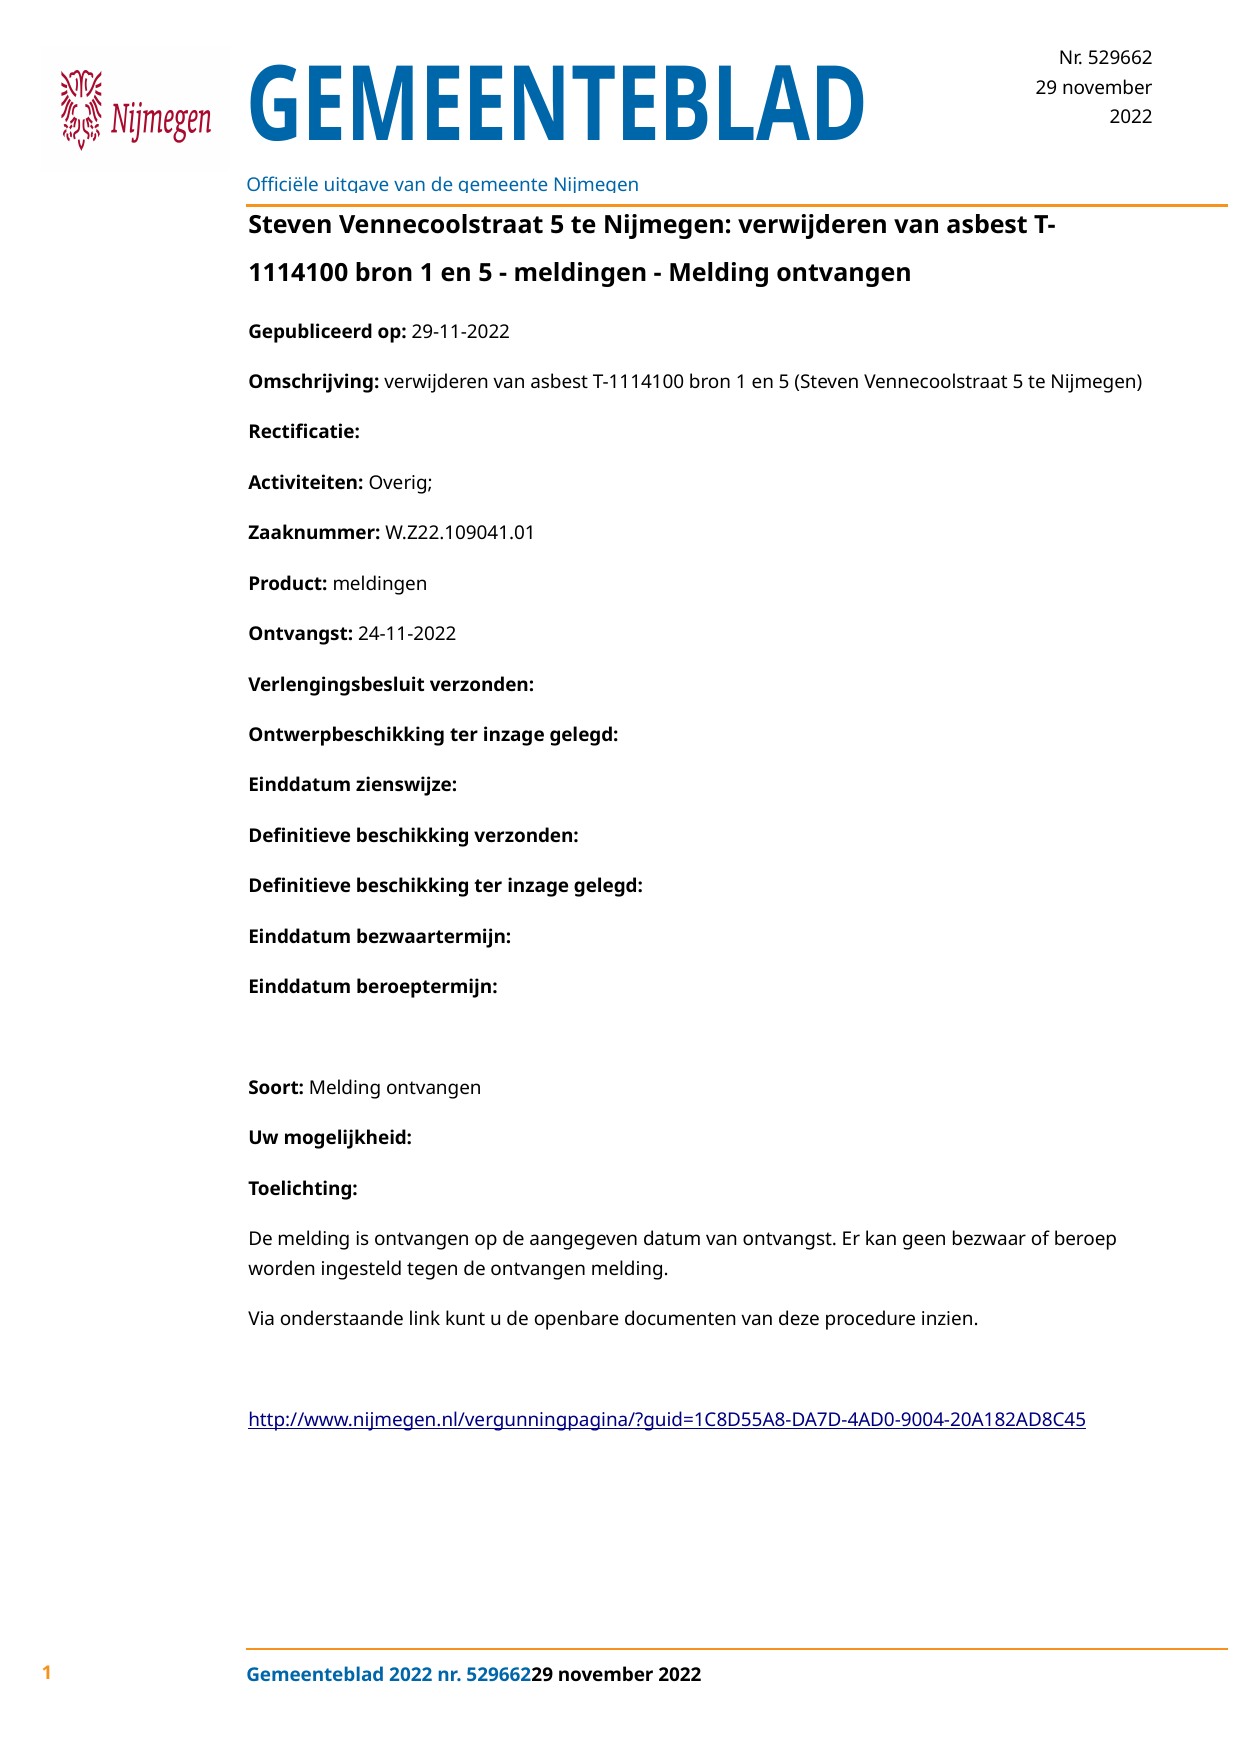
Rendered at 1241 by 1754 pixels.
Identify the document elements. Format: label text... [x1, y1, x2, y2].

text Definitieve beschikking verzonden: [248, 822, 1152, 848]
text Definitieve beschikking ter inzage gelegd: [248, 872, 1152, 898]
text Zaaknummer: W.Z22.109041.01 [248, 519, 1152, 545]
text Ontvangst: 24-11-2022 [248, 620, 1152, 646]
text Omschrijving: verwijderen van asbest T-1114100 bron 1 en 5 (Steven Vennecoolstraat 5 te Nijmegen) [248, 368, 1152, 394]
text De melding is ontvangen op de aangegeven datum van ontvangst. Er kan geen bezwaar of beroep worden ingesteld tegen de ontvangen melding. [248, 1225, 1152, 1281]
text Product: meldingen [248, 570, 1152, 596]
text Steven Vennecoolstraat 5 te Nijmegen: verwijderen van asbest T-1114100 bron 1 en 5 - meldingen - Melding ontvangen [248, 207, 1152, 288]
text Verlengingsbesluit verzonden: [248, 671, 1152, 697]
picture [41, 47, 231, 172]
text Ontwerpbeschikking ter inzage gelegd: [248, 721, 1152, 747]
text Toelichting: [248, 1175, 1152, 1201]
text Gepubliceerd op: 29-11-2022 [248, 318, 1152, 344]
text http://www.nijmegen.nl/vergunningpagina/?guid=1C8D55A8-DA7D-4AD0-9004-20A182AD8C45 [248, 1406, 1152, 1432]
text Rectificatie: [248, 419, 1152, 444]
text Einddatum zienswijze: [248, 772, 1152, 797]
text Via onderstaande link kunt u de openbare documenten van deze procedure inzien. [248, 1305, 1152, 1331]
text Einddatum bezwaartermijn: [248, 923, 1152, 949]
text Activiteiten: Overig; [248, 469, 1152, 495]
text Soort: Melding ontvangen [248, 1074, 1152, 1100]
text Einddatum beroeptermijn: [248, 973, 1152, 999]
text Uw mogelijkheid: [248, 1124, 1152, 1150]
